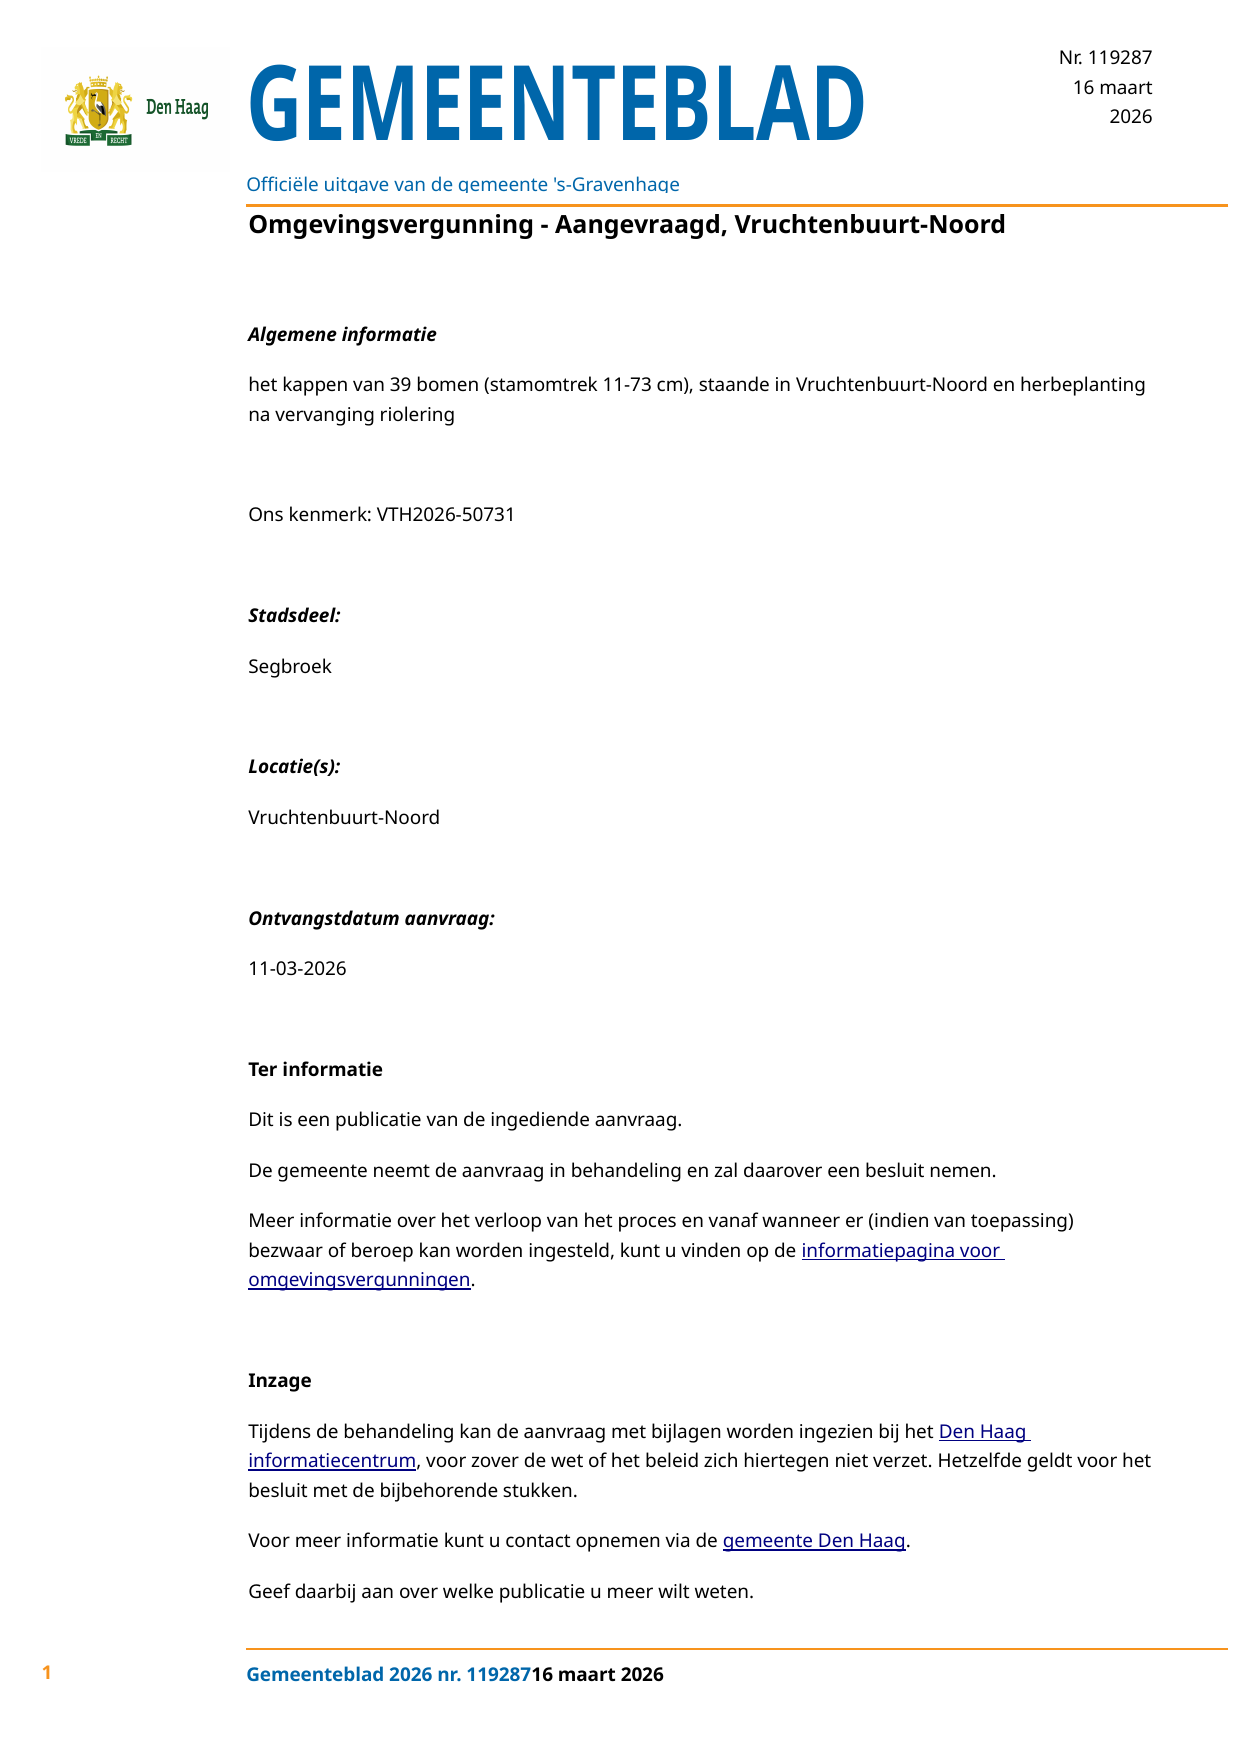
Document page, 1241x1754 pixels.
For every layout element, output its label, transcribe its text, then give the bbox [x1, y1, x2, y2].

text het kappen van 39 bomen (stamomtrek 11-73 cm), staande in Vruchtenbuurt-Noord en herbeplanting na vervanging riolering [248, 371, 1152, 426]
text Locatie(s): [248, 754, 1152, 779]
text Algemene informatie [248, 321, 1152, 346]
picture [41, 47, 231, 172]
text Ons kenmerk: VTH2026-50731 [248, 502, 1152, 527]
text Meer informatie over het verloop van het proces en vanaf wanneer er (indien van toepassing) bezwaar of beroep kan worden ingesteld, kunt u vinden op de informatiepagina voor omgevingsvergunningen. [248, 1207, 1152, 1292]
text Segbroek [248, 653, 1152, 678]
text Inzage [248, 1367, 1152, 1393]
text Geef daarbij aan over welke publicatie u meer wilt weten. [248, 1578, 1152, 1603]
text De gemeente neemt de aanvraag in behandeling en zal daarover een besluit nemen. [248, 1157, 1152, 1183]
text Stadsdeel: [248, 602, 1152, 628]
text 11-03-2026 [248, 955, 1152, 981]
text Dit is een publicatie van de ingediende aanvraag. [248, 1107, 1152, 1132]
text Ontvangstdatum aanvraag: [248, 905, 1152, 931]
text Voor meer informatie kunt u contact opnemen via de gemeente Den Haag. [248, 1527, 1152, 1553]
text Vruchtenbuurt-Noord [248, 804, 1152, 830]
text Tijdens de behandeling kan de aanvraag met bijlagen worden ingezien bij het Den Haag informatiecentrum, voor zover de wet of het beleid zich hiertegen niet verzet. Hetzelfde geldt voor het besluit met de bijbehorende stukken. [248, 1418, 1152, 1503]
text Omgevingsvergunning - Aangevraagd, Vruchtenbuurt-Noord [248, 207, 1152, 241]
text Ter informatie [248, 1056, 1152, 1082]
